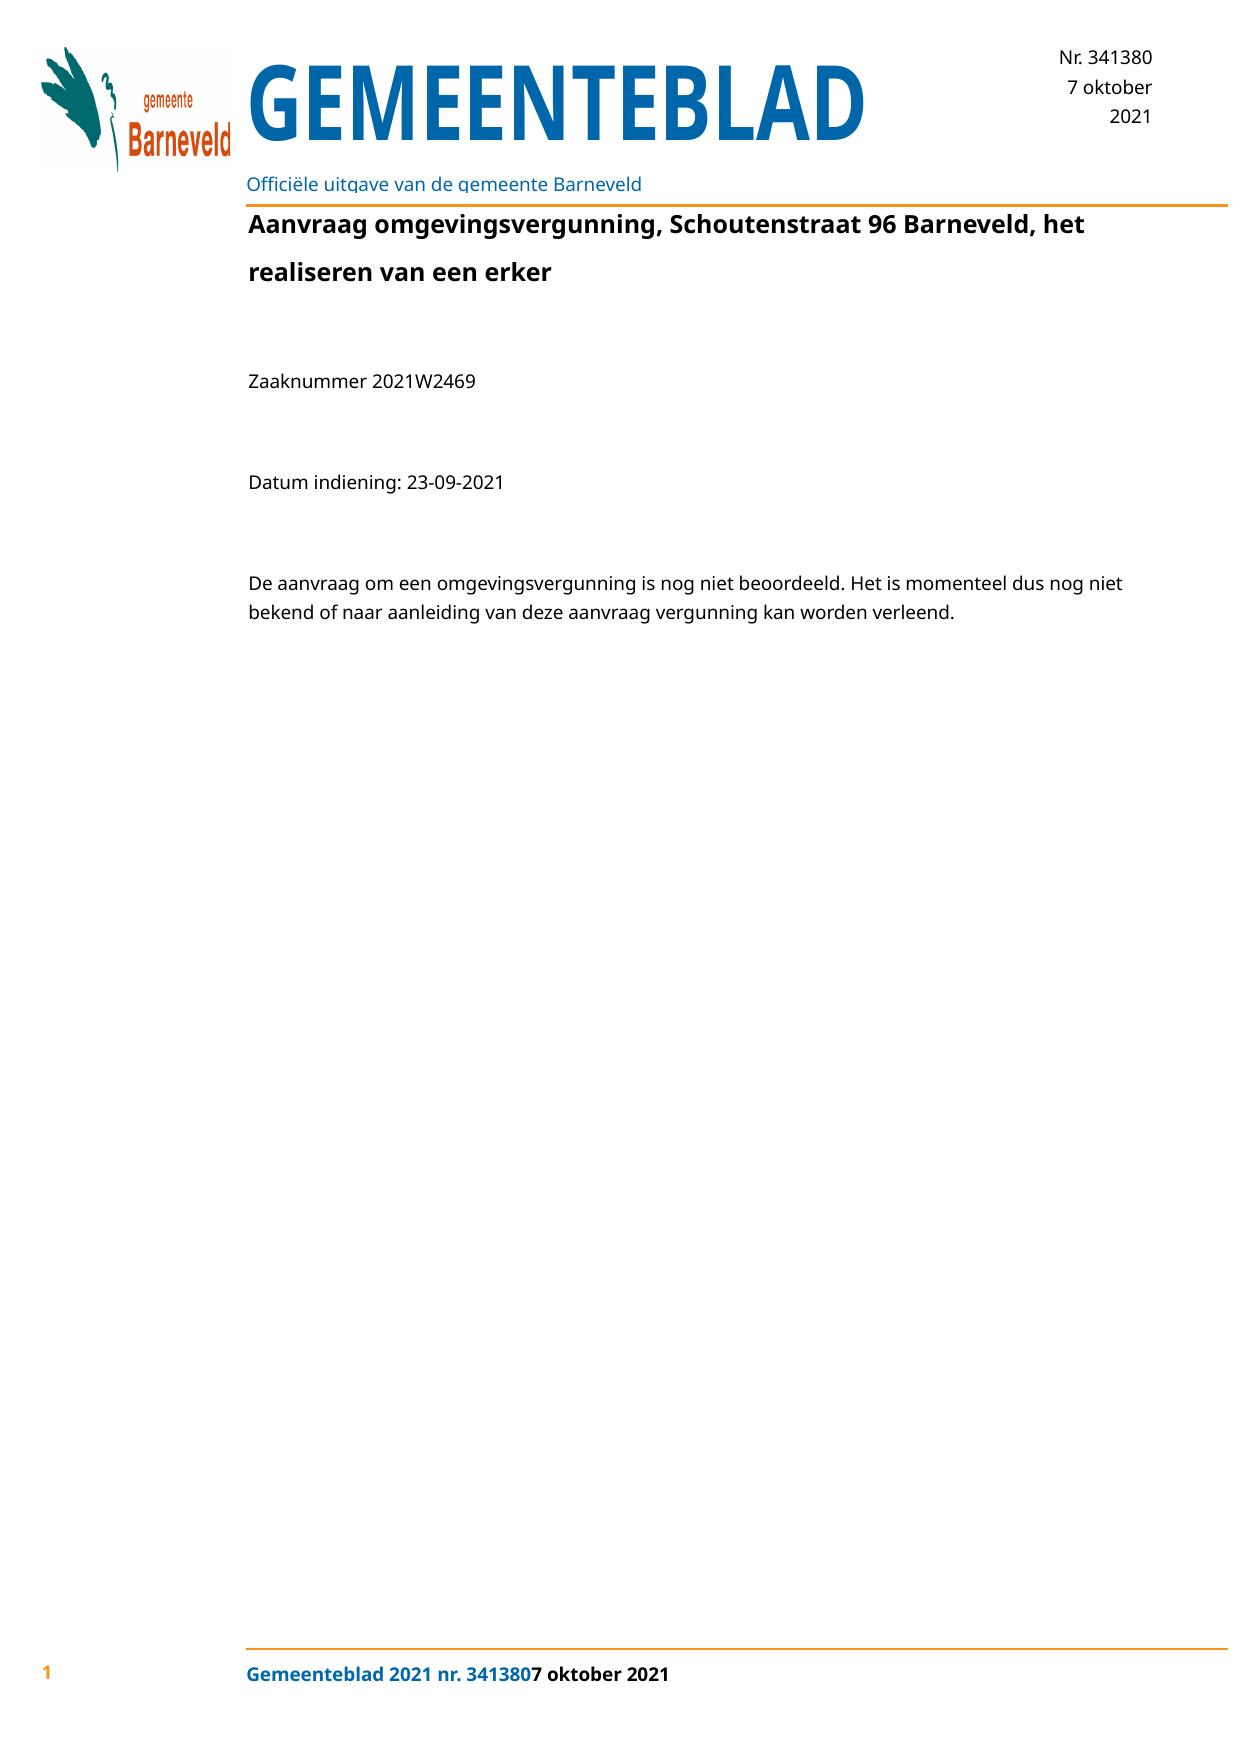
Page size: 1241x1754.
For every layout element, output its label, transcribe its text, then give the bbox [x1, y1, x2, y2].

text Datum indiening: 23-09-2021 [248, 469, 1152, 495]
text Zaaknummer 2021W2469 [248, 368, 1152, 394]
text De aanvraag om een omgevingsvergunning is nog niet beoordeeld. Het is momenteel dus nog niet bekend of naar aanleiding van deze aanvraag vergunning kan worden verleend. [248, 570, 1152, 625]
picture [41, 47, 231, 172]
text Aanvraag omgevingsvergunning, Schoutenstraat 96 Barneveld, het realiseren van een erker [248, 207, 1152, 288]
